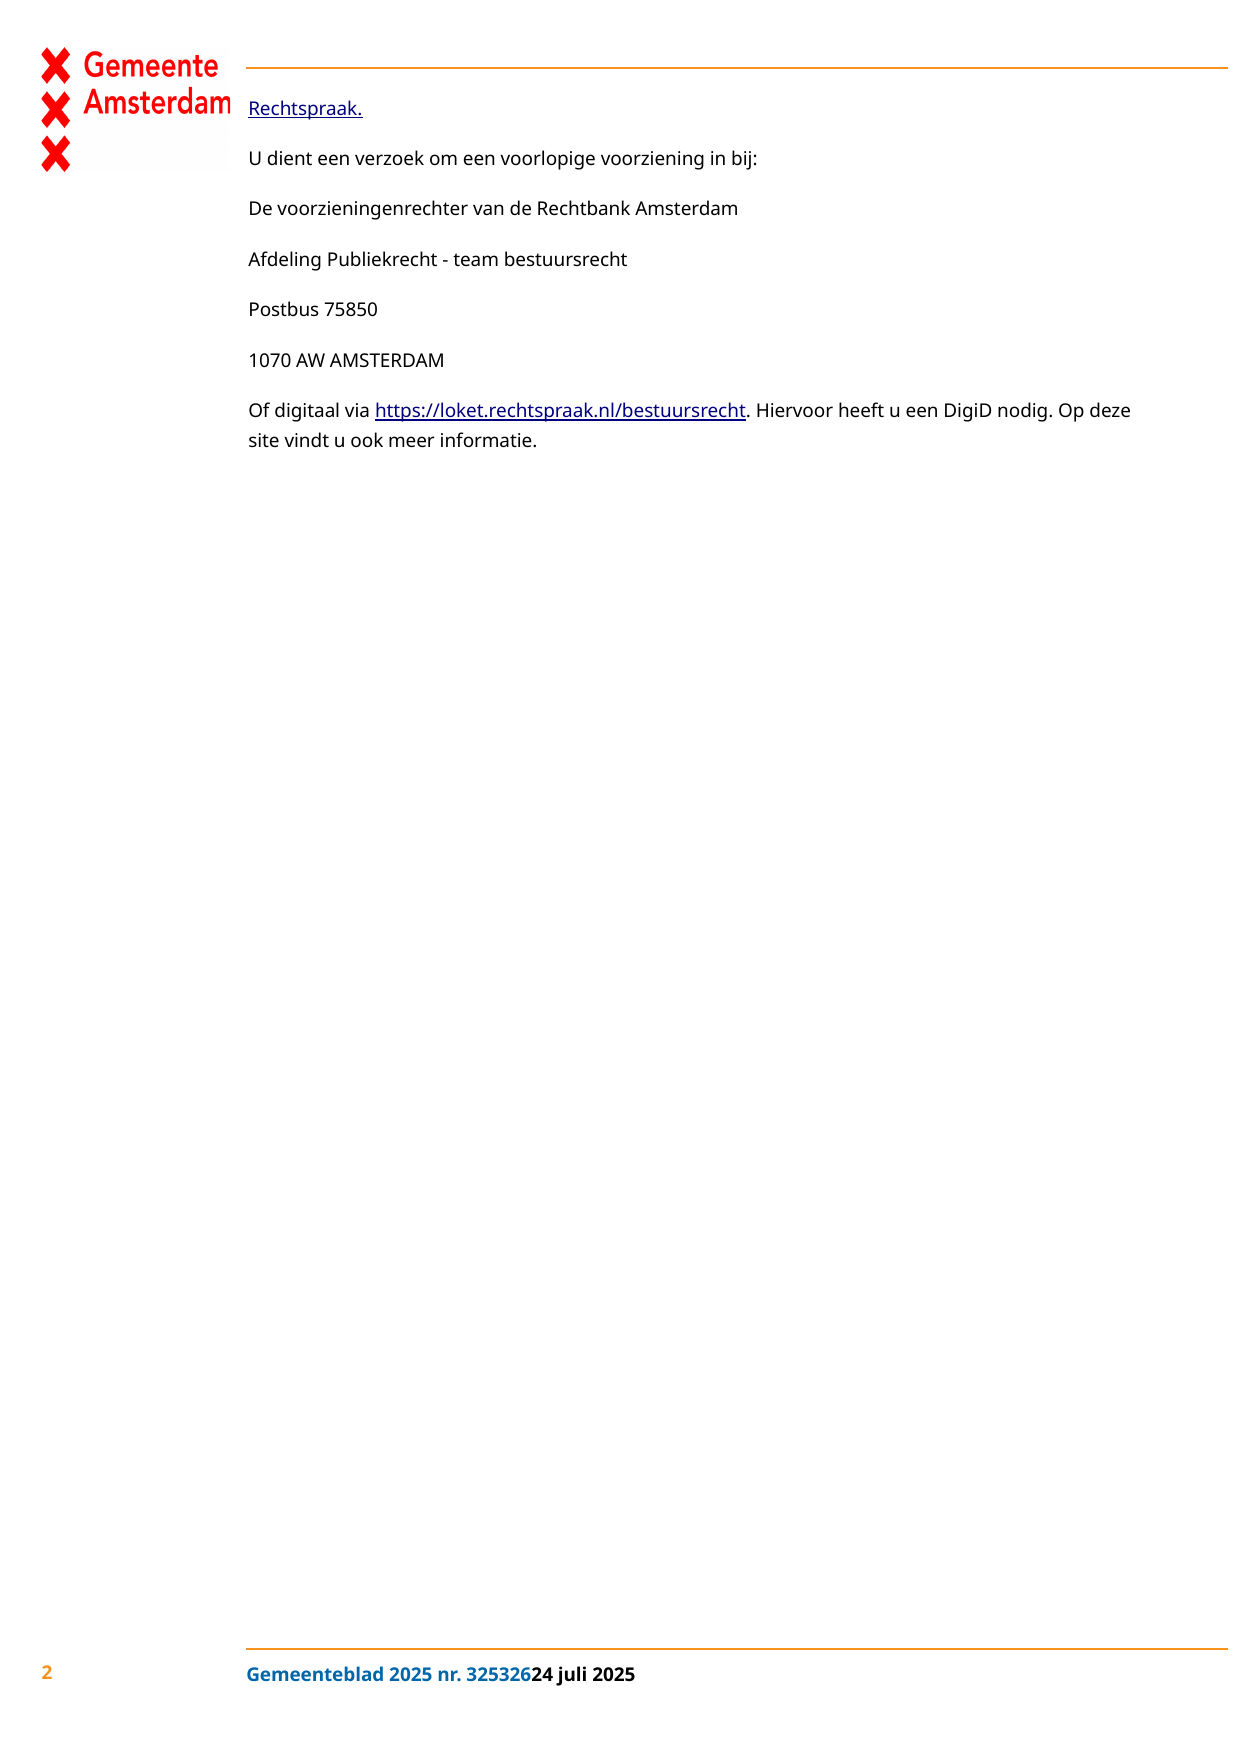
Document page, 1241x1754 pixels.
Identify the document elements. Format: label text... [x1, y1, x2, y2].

text U dient een verzoek om een voorlopige voorziening in bij: [248, 145, 1152, 171]
picture [41, 47, 231, 172]
text De voorzieningenrechter van de Rechtbank Amsterdam [248, 196, 1152, 221]
text Postbus 75850 [248, 296, 1152, 322]
text Afdeling Publiekrecht - team bestuursrecht [248, 246, 1152, 272]
text 1070 AW AMSTERDAM [248, 347, 1152, 373]
text Of digitaal via https://loket.rechtspraak.nl/bestuursrecht. Hiervoor heeft u een DigiD nodig. Op deze site vindt u ook meer informatie. [248, 397, 1152, 453]
text Rechtspraak. [248, 95, 1152, 121]
